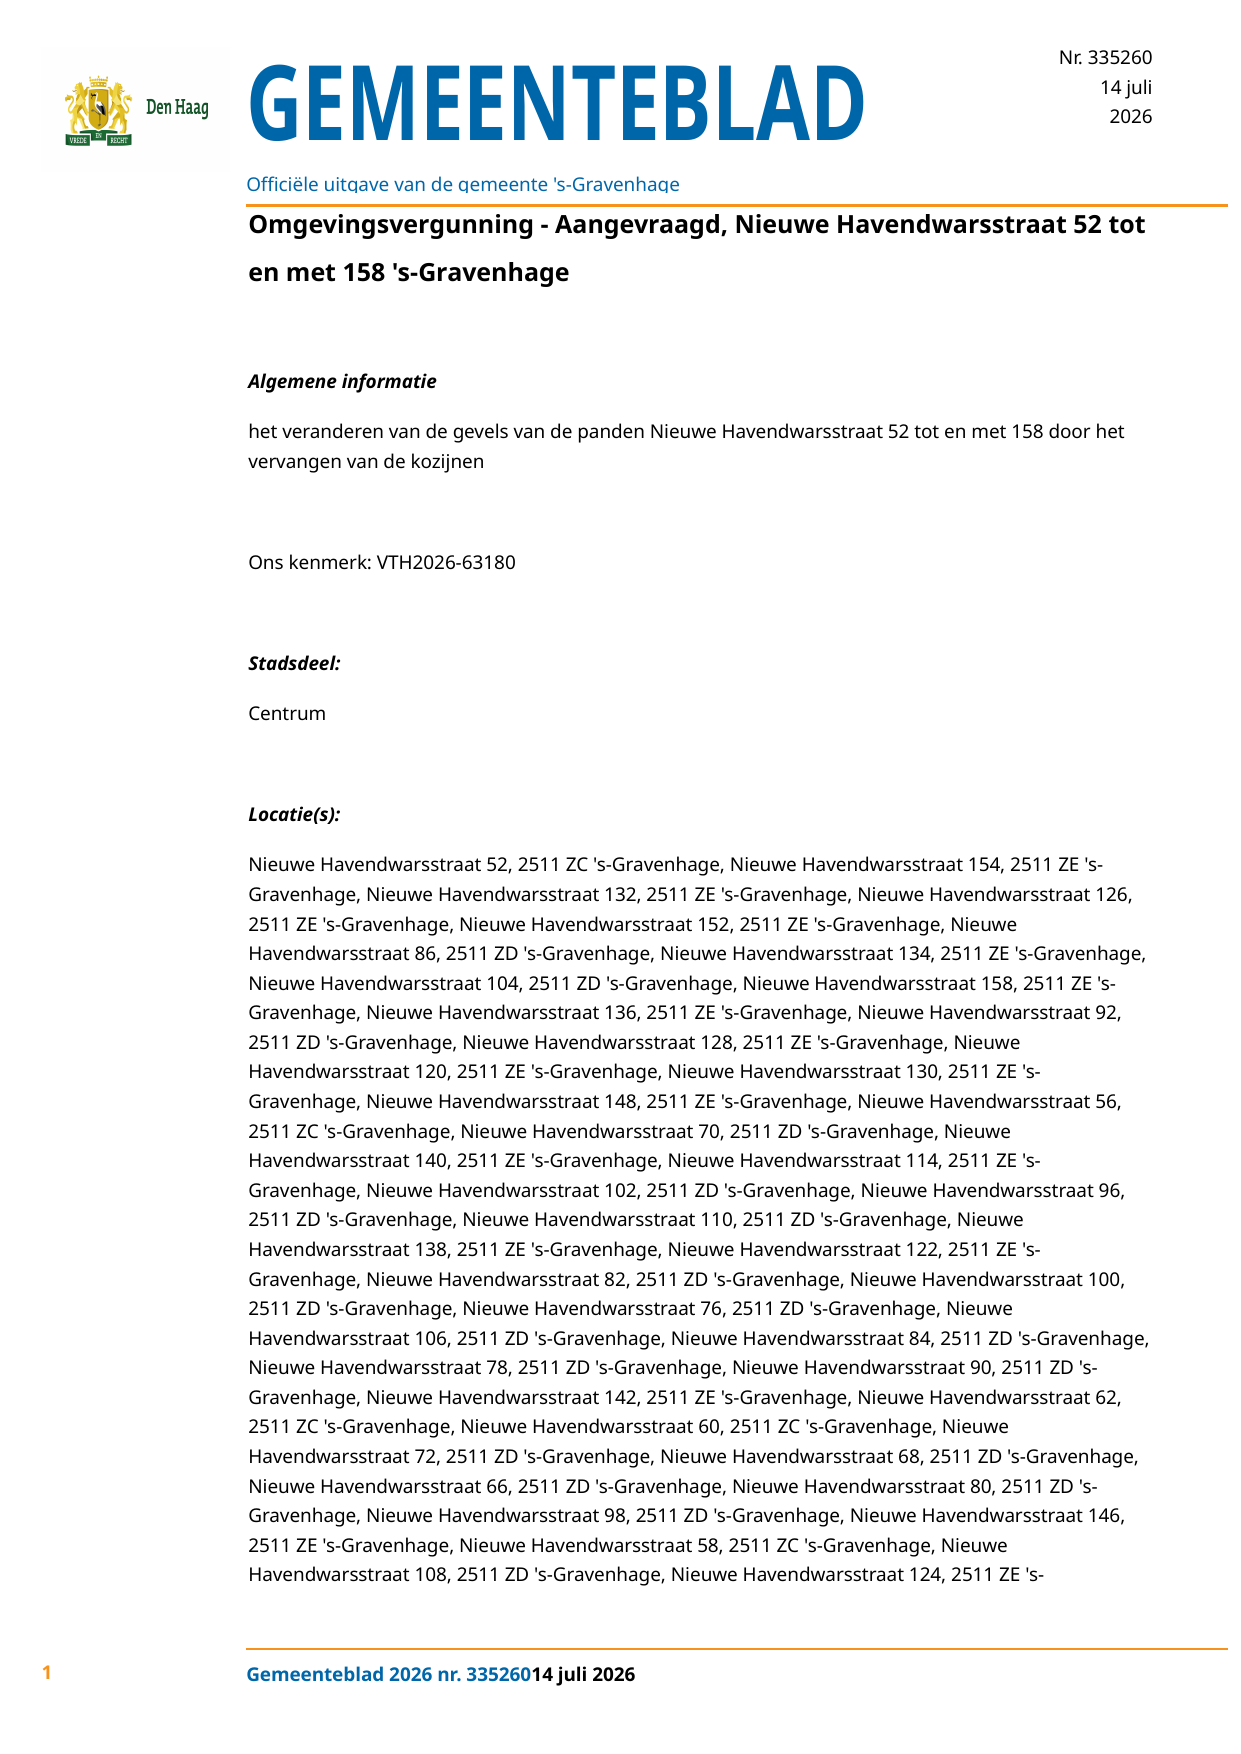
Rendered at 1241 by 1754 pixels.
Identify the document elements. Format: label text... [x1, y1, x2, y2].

text Locatie(s): [248, 801, 1152, 827]
picture [41, 47, 231, 172]
text Algemene informatie [248, 368, 1152, 394]
text Omgevingsvergunning - Aangevraagd, Nieuwe Havendwarsstraat 52 tot en met 158 's-Gravenhage [248, 207, 1152, 288]
text Nieuwe Havendwarsstraat 52, 2511 ZC 's-Gravenhage, Nieuwe Havendwarsstraat 154, 2511 ZE 's-Gravenhage, Nieuwe Havendwarsstraat 132, 2511 ZE 's-Gravenhage, Nieuwe Havendwarsstraat 126, 2511 ZE 's-Gravenhage, Nieuwe Havendwarsstraat 152, 2511 ZE 's-Gravenhage, Nieuwe Havendwarsstraat 86, 2511 ZD 's-Gravenhage, Nieuwe Havendwarsstraat 134, 2511 ZE 's-Gravenhage, Nieuwe Havendwarsstraat 104, 2511 ZD 's-Gravenhage, Nieuwe Havendwarsstraat 158, 2511 ZE 's-Gravenhage, Nieuwe Havendwarsstraat 136, 2511 ZE 's-Gravenhage, Nieuwe Havendwarsstraat 92, 2511 ZD 's-Gravenhage, Nieuwe Havendwarsstraat 128, 2511 ZE 's-Gravenhage, Nieuwe Havendwarsstraat 120, 2511 ZE 's-Gravenhage, Nieuwe Havendwarsstraat 130, 2511 ZE 's-Gravenhage, Nieuwe Havendwarsstraat 148, 2511 ZE 's-Gravenhage, Nieuwe Havendwarsstraat 56, 2511 ZC 's-Gravenhage, Nieuwe Havendwarsstraat 70, 2511 ZD 's-Gravenhage, Nieuwe Havendwarsstraat 140, 2511 ZE 's-Gravenhage, Nieuwe Havendwarsstraat 114, 2511 ZE 's-Gravenhage, Nieuwe Havendwarsstraat 102, 2511 ZD 's-Gravenhage, Nieuwe Havendwarsstraat 96, 2511 ZD 's-Gravenhage, Nieuwe Havendwarsstraat 110, 2511 ZD 's-Gravenhage, Nieuwe Havendwarsstraat 138, 2511 ZE 's-Gravenhage, Nieuwe Havendwarsstraat 122, 2511 ZE 's-Gravenhage, Nieuwe Havendwarsstraat 82, 2511 ZD 's-Gravenhage, Nieuwe Havendwarsstraat 100, 2511 ZD 's-Gravenhage, Nieuwe Havendwarsstraat 76, 2511 ZD 's-Gravenhage, Nieuwe Havendwarsstraat 106, 2511 ZD 's-Gravenhage, Nieuwe Havendwarsstraat 84, 2511 ZD 's-Gravenhage, Nieuwe Havendwarsstraat 78, 2511 ZD 's-Gravenhage, Nieuwe Havendwarsstraat 90, 2511 ZD 's-Gravenhage, Nieuwe Havendwarsstraat 142, 2511 ZE 's-Gravenhage, Nieuwe Havendwarsstraat 62, 2511 ZC 's-Gravenhage, Nieuwe Havendwarsstraat 60, 2511 ZC 's-Gravenhage, Nieuwe Havendwarsstraat 72, 2511 ZD 's-Gravenhage, Nieuwe Havendwarsstraat 68, 2511 ZD 's-Gravenhage, Nieuwe Havendwarsstraat 66, 2511 ZD 's-Gravenhage, Nieuwe Havendwarsstraat 80, 2511 ZD 's-Gravenhage, Nieuwe Havendwarsstraat 98, 2511 ZD 's-Gravenhage, Nieuwe Havendwarsstraat 146, 2511 ZE 's-Gravenhage, Nieuwe Havendwarsstraat 58, 2511 ZC 's-Gravenhage, Nieuwe Havendwarsstraat 108, 2511 ZD 's-Gravenhage, Nieuwe Havendwarsstraat 124, 2511 ZE 's- [248, 852, 1152, 1587]
text het veranderen van de gevels van de panden Nieuwe Havendwarsstraat 52 tot en met 158 door het vervangen van de kozijnen [248, 419, 1152, 474]
text Centrum [248, 700, 1152, 726]
text Ons kenmerk: VTH2026-63180 [248, 549, 1152, 575]
text Stadsdeel: [248, 650, 1152, 676]
